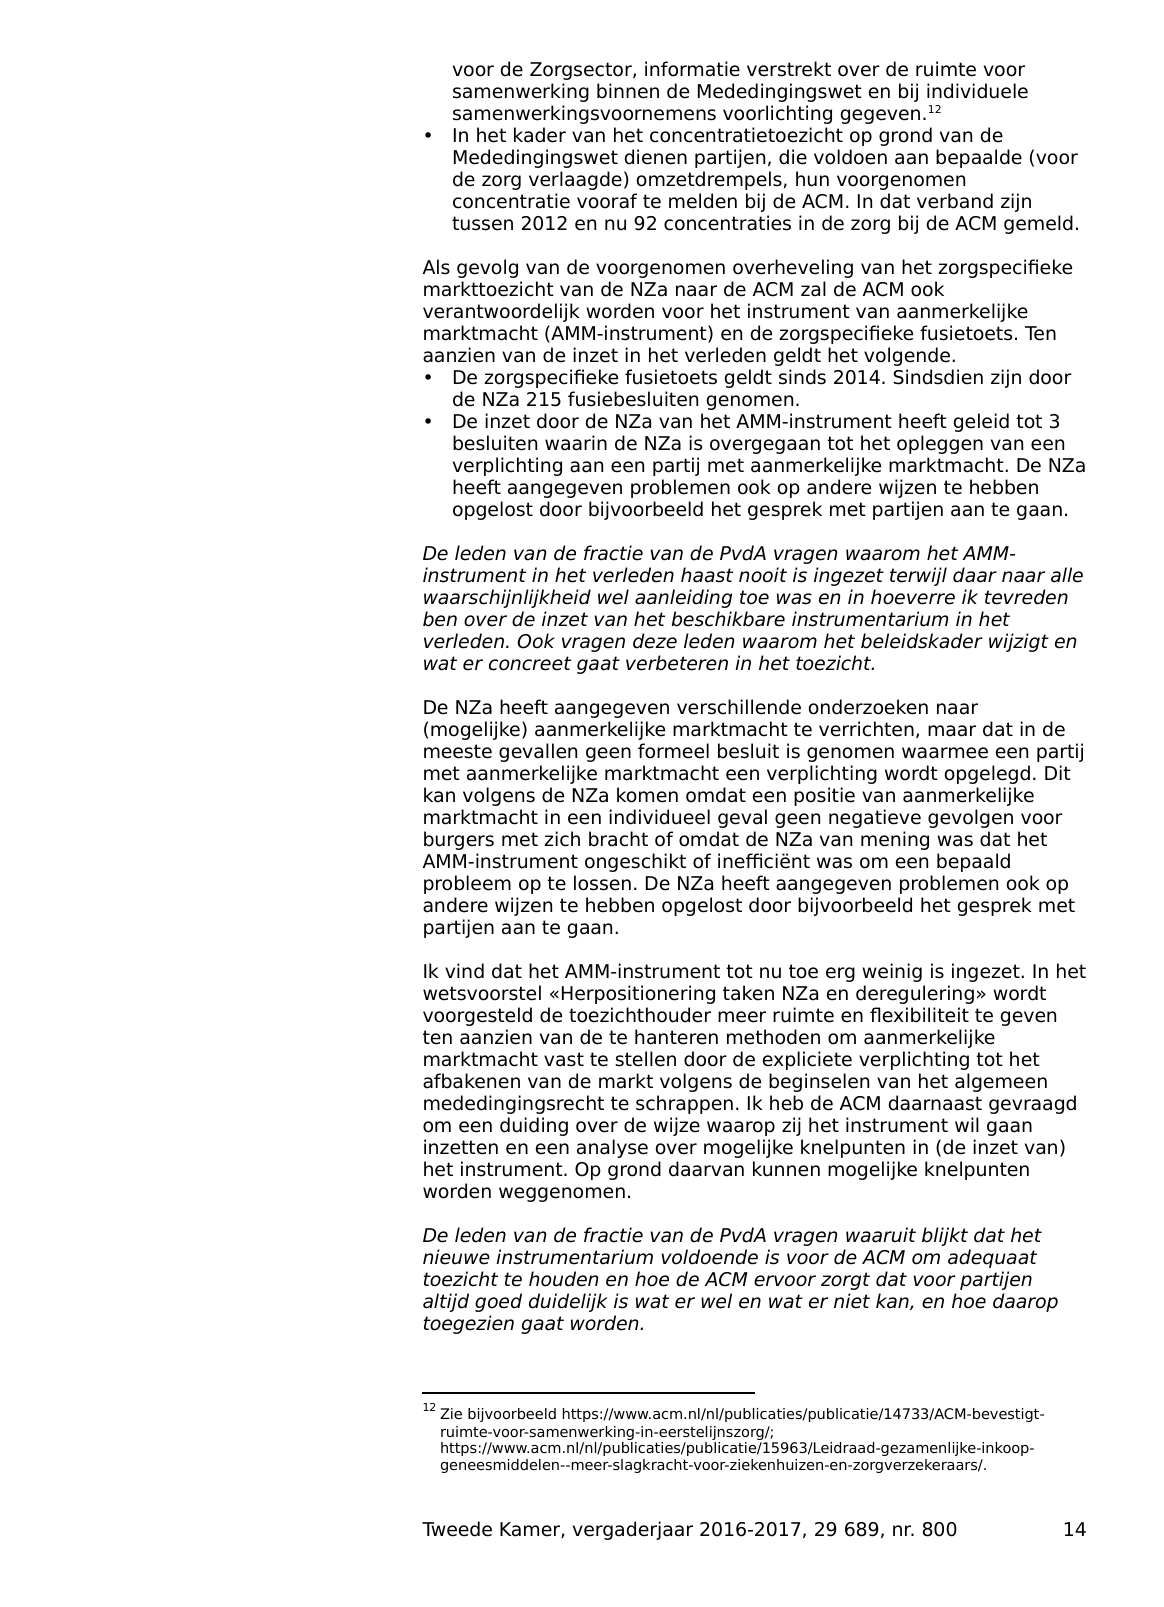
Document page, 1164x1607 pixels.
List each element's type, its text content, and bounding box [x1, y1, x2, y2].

text Zie bijvoorbeeld https://www.acm.nl/nl/publicaties/publicatie/14733/ACM-bevestigt-ruimte-voor-samenwerking-in-eerstelijnszorg/; https://www.acm.nl/nl/publicaties/publicatie/15963/Leidraad-gezamenlijke-inkoop-geneesmiddelen--meer-slagkracht-voor-ziekenhuizen-en-zorgverzekeraars/. [422, 1402, 1087, 1474]
text Ik vind dat het AMM-instrument tot nu toe erg weinig is ingezet. In het wetsvoorstel «Herpositionering taken NZa en deregulering» wordt voorgesteld de toezichthouder meer ruimte en flexibiliteit te geven ten aanzien van de te hanteren methoden om aanmerkelijke marktmacht vast te stellen door de expliciete verplichting tot het afbakenen van de markt volgens de beginselen van het algemeen mededingingsrecht te schrappen. Ik heb de ACM daarnaast gevraagd om een duiding over de wijze waarop zij het instrument wil gaan inzetten en een analyse over mogelijke knelpunten in (de inzet van) het instrument. Op grond daarvan kunnen mogelijke knelpunten worden weggenomen. [422, 961, 1087, 1203]
text • In het kader van het concentratietoezicht op grond van de Mededingingswet dienen partijen, die voldoen aan bepaalde (voor de zorg verlaagde) omzetdrempels, hun voorgenomen concentratie vooraf te melden bij de ACM. In dat verband zijn tussen 2012 en nu 92 concentraties in de zorg bij de ACM gemeld. [422, 125, 1087, 235]
text voor de Zorgsector, informatie verstrekt over de ruimte voor samenwerking binnen de Mededingingswet en bij individuele samenwerkingsvoornemens voorlichting gegeven. [422, 59, 1087, 125]
text De leden van de fractie van de PvdA vragen waarom het AMM-instrument in het verleden haast nooit is ingezet terwijl daar naar alle waarschijnlijkheid wel aanleiding toe was en in hoeverre ik tevreden ben over de inzet van het beschikbare instrumentarium in het verleden. Ook vragen deze leden waarom het beleidskader wijzigt en wat er concreet gaat verbeteren in het toezicht. [422, 543, 1087, 675]
text • De zorgspecifieke fusietoets geldt sinds 2014. Sindsdien zijn door de NZa 215 fusiebesluiten genomen. [422, 367, 1087, 411]
text De NZa heeft aangegeven verschillende onderzoeken naar (mogelijke) aanmerkelijke marktmacht te verrichten, maar dat in de meeste gevallen geen formeel besluit is genomen waarmee een partij met aanmerkelijke marktmacht een verplichting wordt opgelegd. Dit kan volgens de NZa komen omdat een positie van aanmerkelijke marktmacht in een individueel geval geen negatieve gevolgen voor burgers met zich bracht of omdat de NZa van mening was dat het AMM-instrument ongeschikt of inefficiënt was om een bepaald probleem op te lossen. De NZa heeft aangegeven problemen ook op andere wijzen te hebben opgelost door bijvoorbeeld het gesprek met partijen aan te gaan. [422, 697, 1087, 939]
text • De inzet door de NZa van het AMM-instrument heeft geleid tot 3 besluiten waarin de NZa is overgegaan tot het opleggen van een verplichting aan een partij met aanmerkelijke marktmacht. De NZa heeft aangegeven problemen ook op andere wijzen te hebben opgelost door bijvoorbeeld het gesprek met partijen aan te gaan. [422, 411, 1087, 521]
text Als gevolg van de voorgenomen overheveling van het zorgspecifieke markttoezicht van de NZa naar de ACM zal de ACM ook verantwoordelijk worden voor het instrument van aanmerkelijke marktmacht (AMM-instrument) en de zorgspecifieke fusietoets. Ten aanzien van de inzet in het verleden geldt het volgende. [422, 257, 1087, 367]
text De leden van de fractie van de PvdA vragen waaruit blijkt dat het nieuwe instrumentarium voldoende is voor de ACM om adequaat toezicht te houden en hoe de ACM ervoor zorgt dat voor partijen altijd goed duidelijk is wat er wel en wat er niet kan, en hoe daarop toegezien gaat worden. [422, 1225, 1087, 1335]
